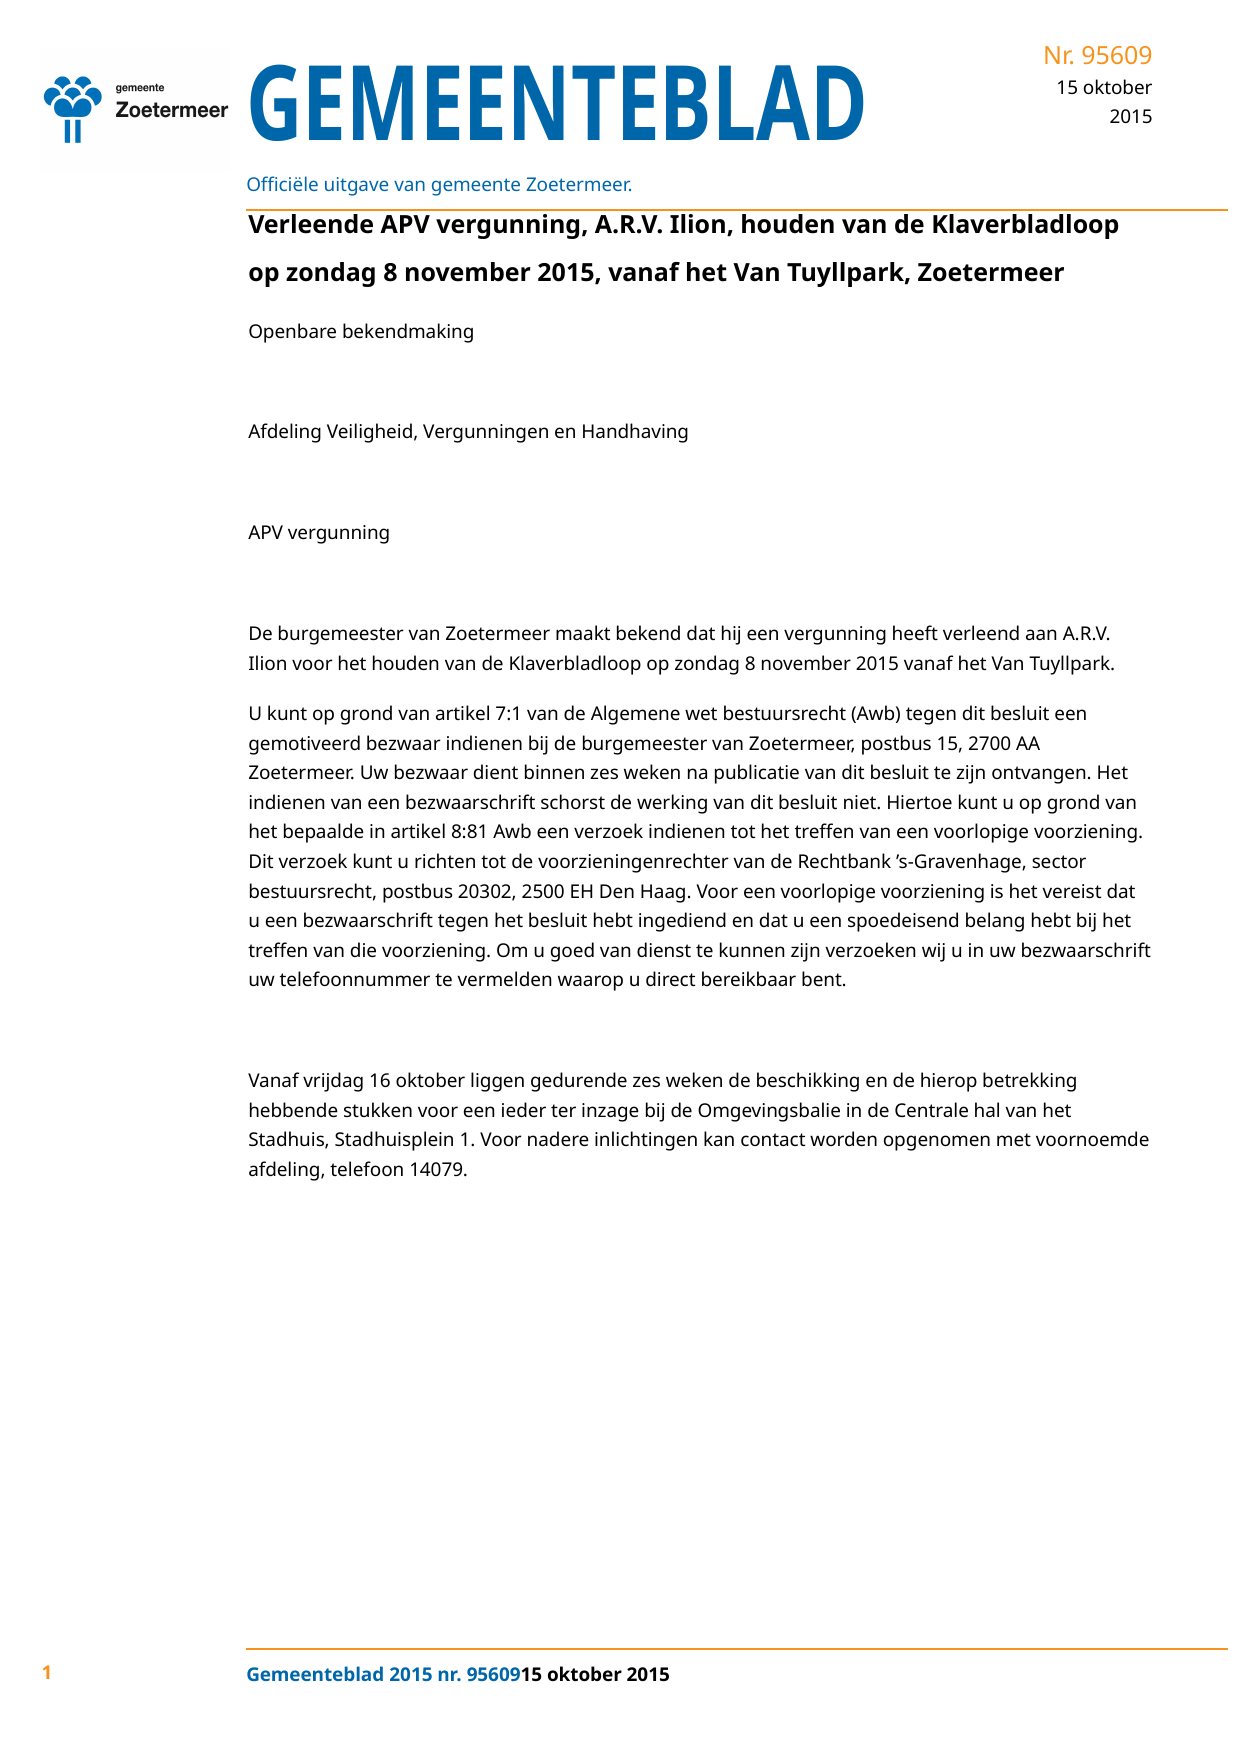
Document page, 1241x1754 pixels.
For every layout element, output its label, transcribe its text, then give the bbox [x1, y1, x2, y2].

text U kunt op grond van artikel 7:1 van de Algemene wet bestuursrecht (Awb) tegen dit besluit een gemotiveerd bezwaar indienen bij de burgemeester van Zoetermeer, postbus 15, 2700 AA Zoetermeer. Uw bezwaar dient binnen zes weken na publicatie van dit besluit te zijn ontvangen. Het indienen van een bezwaarschrift schorst de werking van dit besluit niet. Hiertoe kunt u op grond van het bepaalde in artikel 8:81 Awb een verzoek indienen tot het treffen van een voorlopige voorziening. Dit verzoek kunt u richten tot de voorzieningenrechter van de Rechtbank ’s-Gravenhage, sector bestuursrecht, postbus 20302, 2500 EH Den Haag. Voor een voorlopige voorziening is het vereist dat u een bezwaarschrift tegen het besluit hebt ingediend en dat u een spoedeisend belang hebt bij het treffen van die voorziening. Om u goed van dienst te kunnen zijn verzoeken wij u in uw bezwaarschrift uw telefoonnummer te vermelden waarop u direct bereikbaar bent. [248, 700, 1152, 992]
text Afdeling Veiligheid, Vergunningen en Handhaving [248, 419, 1152, 444]
text Verleende APV vergunning, A.R.V. Ilion, houden van de Klaverbladloop op zondag 8 november 2015, vanaf het Van Tuyllpark, Zoetermeer [248, 211, 1152, 288]
text De burgemeester van Zoetermeer maakt bekend dat hij een vergunning heeft verleend aan A.R.V. Ilion voor het houden van de Klaverbladloop op zondag 8 november 2015 vanaf het Van Tuyllpark. [248, 620, 1152, 676]
text Vanaf vrijdag 16 oktober liggen gedurende zes weken de beschikking en de hierop betrekking hebbende stukken voor een ieder ter inzage bij de Omgevingsbalie in de Centrale hal van het Stadhuis, Stadhuisplein 1. Voor nadere inlichtingen kan contact worden opgenomen met voornoemde afdeling, telefoon 14079. [248, 1067, 1152, 1182]
picture [41, 47, 231, 172]
text Openbare bekendmaking [248, 318, 1152, 344]
text APV vergunning [248, 519, 1152, 545]
